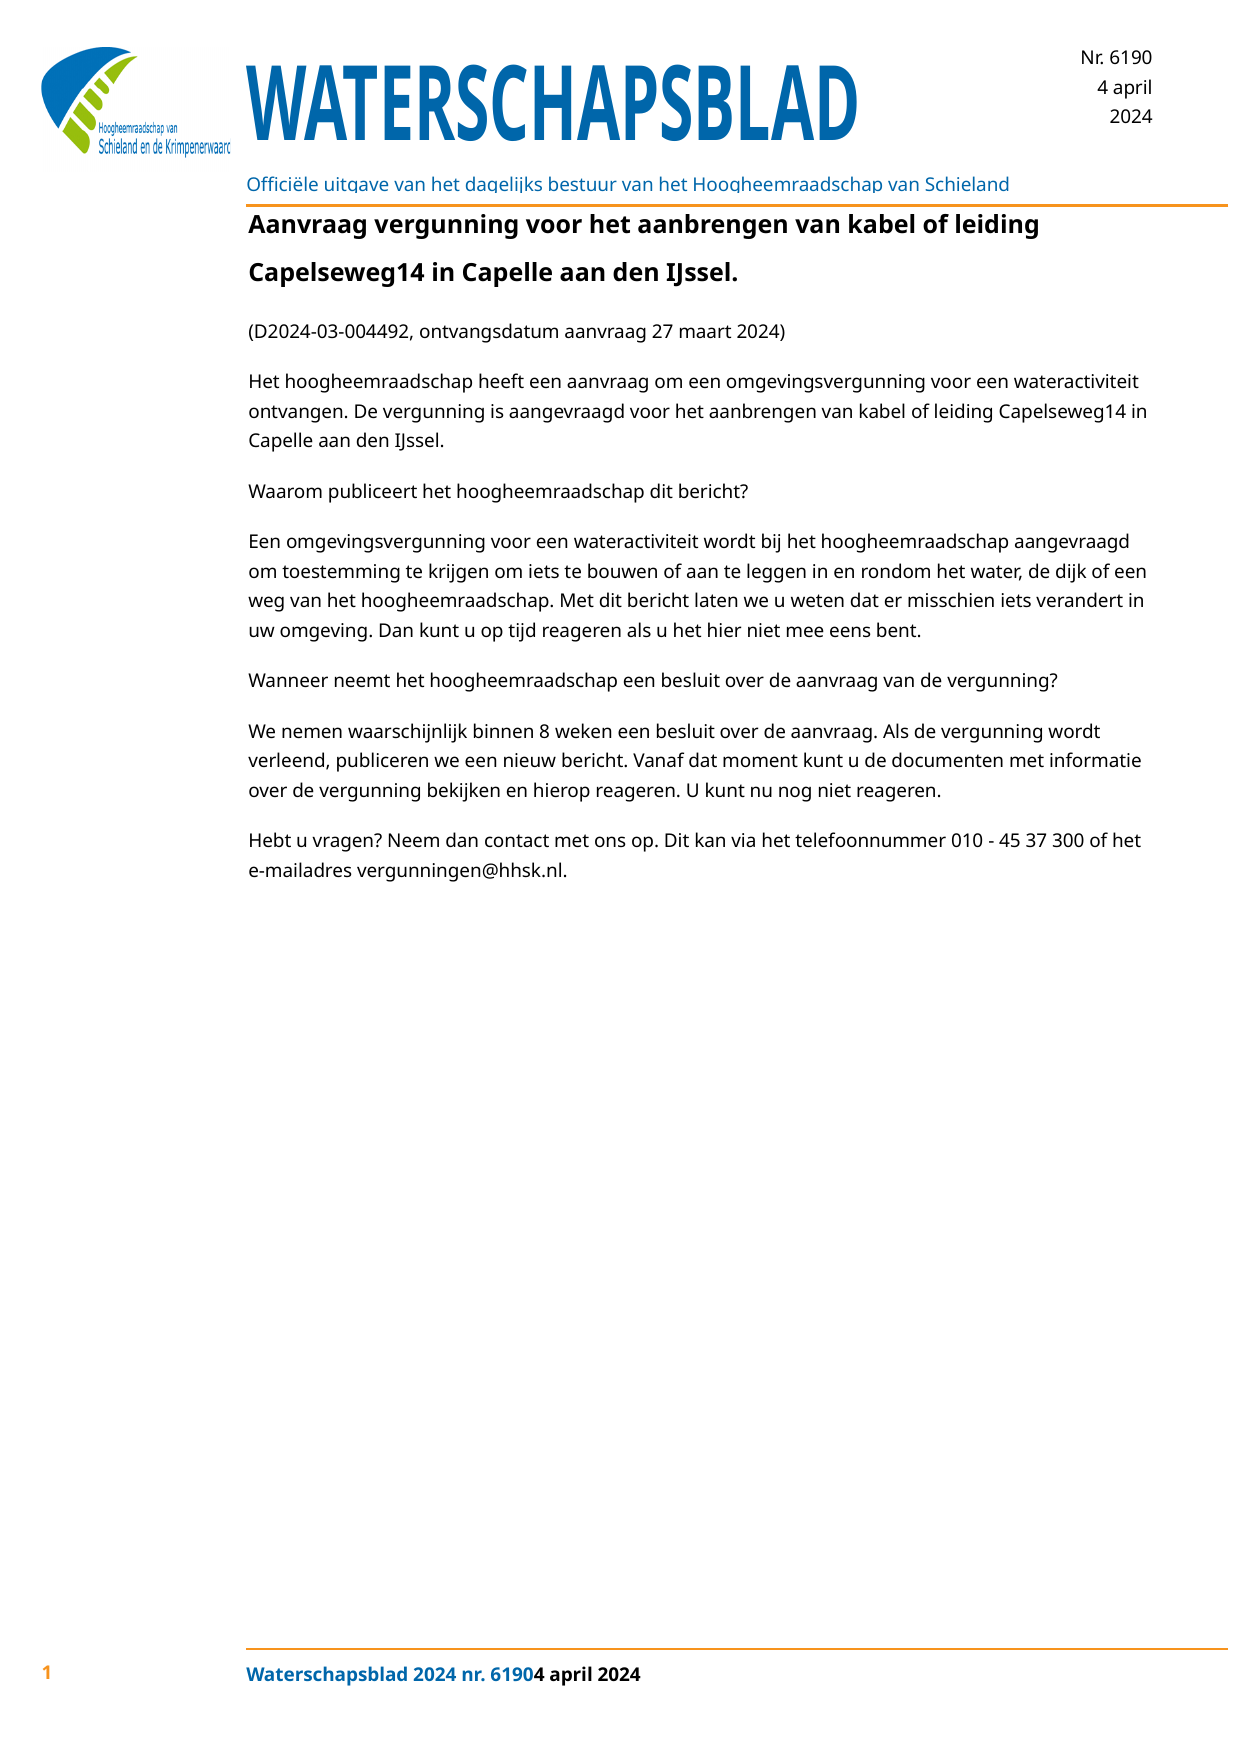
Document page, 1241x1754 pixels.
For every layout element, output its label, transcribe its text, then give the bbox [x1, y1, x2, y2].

text Hebt u vragen? Neem dan contact met ons op. Dit kan via het telefoonnummer 010 - 45 37 300 of het e-mailadres vergunningen@hhsk.nl. [248, 827, 1152, 883]
text Het hoogheemraadschap heeft een aanvraag om een omgevingsvergunning voor een wateractiviteit ontvangen. De vergunning is aangevraagd voor het aanbrengen van kabel of leiding Capelseweg14 in Capelle aan den IJssel. [248, 368, 1152, 453]
text (D2024-03-004492, ontvangsdatum aanvraag 27 maart 2024) [248, 318, 1152, 344]
text We nemen waarschijnlijk binnen 8 weken een besluit over de aanvraag. Als de vergunning wordt verleend, publiceren we een nieuw bericht. Vanaf dat moment kunt u de documenten met informatie over de vergunning bekijken en hierop reageren. U kunt nu nog niet reageren. [248, 718, 1152, 803]
text Waarom publiceert het hoogheemraadschap dit bericht? [248, 478, 1152, 504]
picture [41, 47, 231, 172]
text Een omgevingsvergunning voor een wateractiviteit wordt bij het hoogheemraadschap aangevraagd om toestemming te krijgen om iets te bouwen of aan te leggen in en rondom het water, de dijk of een weg van het hoogheemraadschap. Met dit bericht laten we u weten dat er misschien iets verandert in uw omgeving. Dan kunt u op tijd reageren als u het hier niet mee eens bent. [248, 528, 1152, 643]
text Wanneer neemt het hoogheemraadschap een besluit over de aanvraag van de vergunning? [248, 667, 1152, 693]
text Aanvraag vergunning voor het aanbrengen van kabel of leiding Capelseweg14 in Capelle aan den IJssel. [248, 207, 1152, 288]
